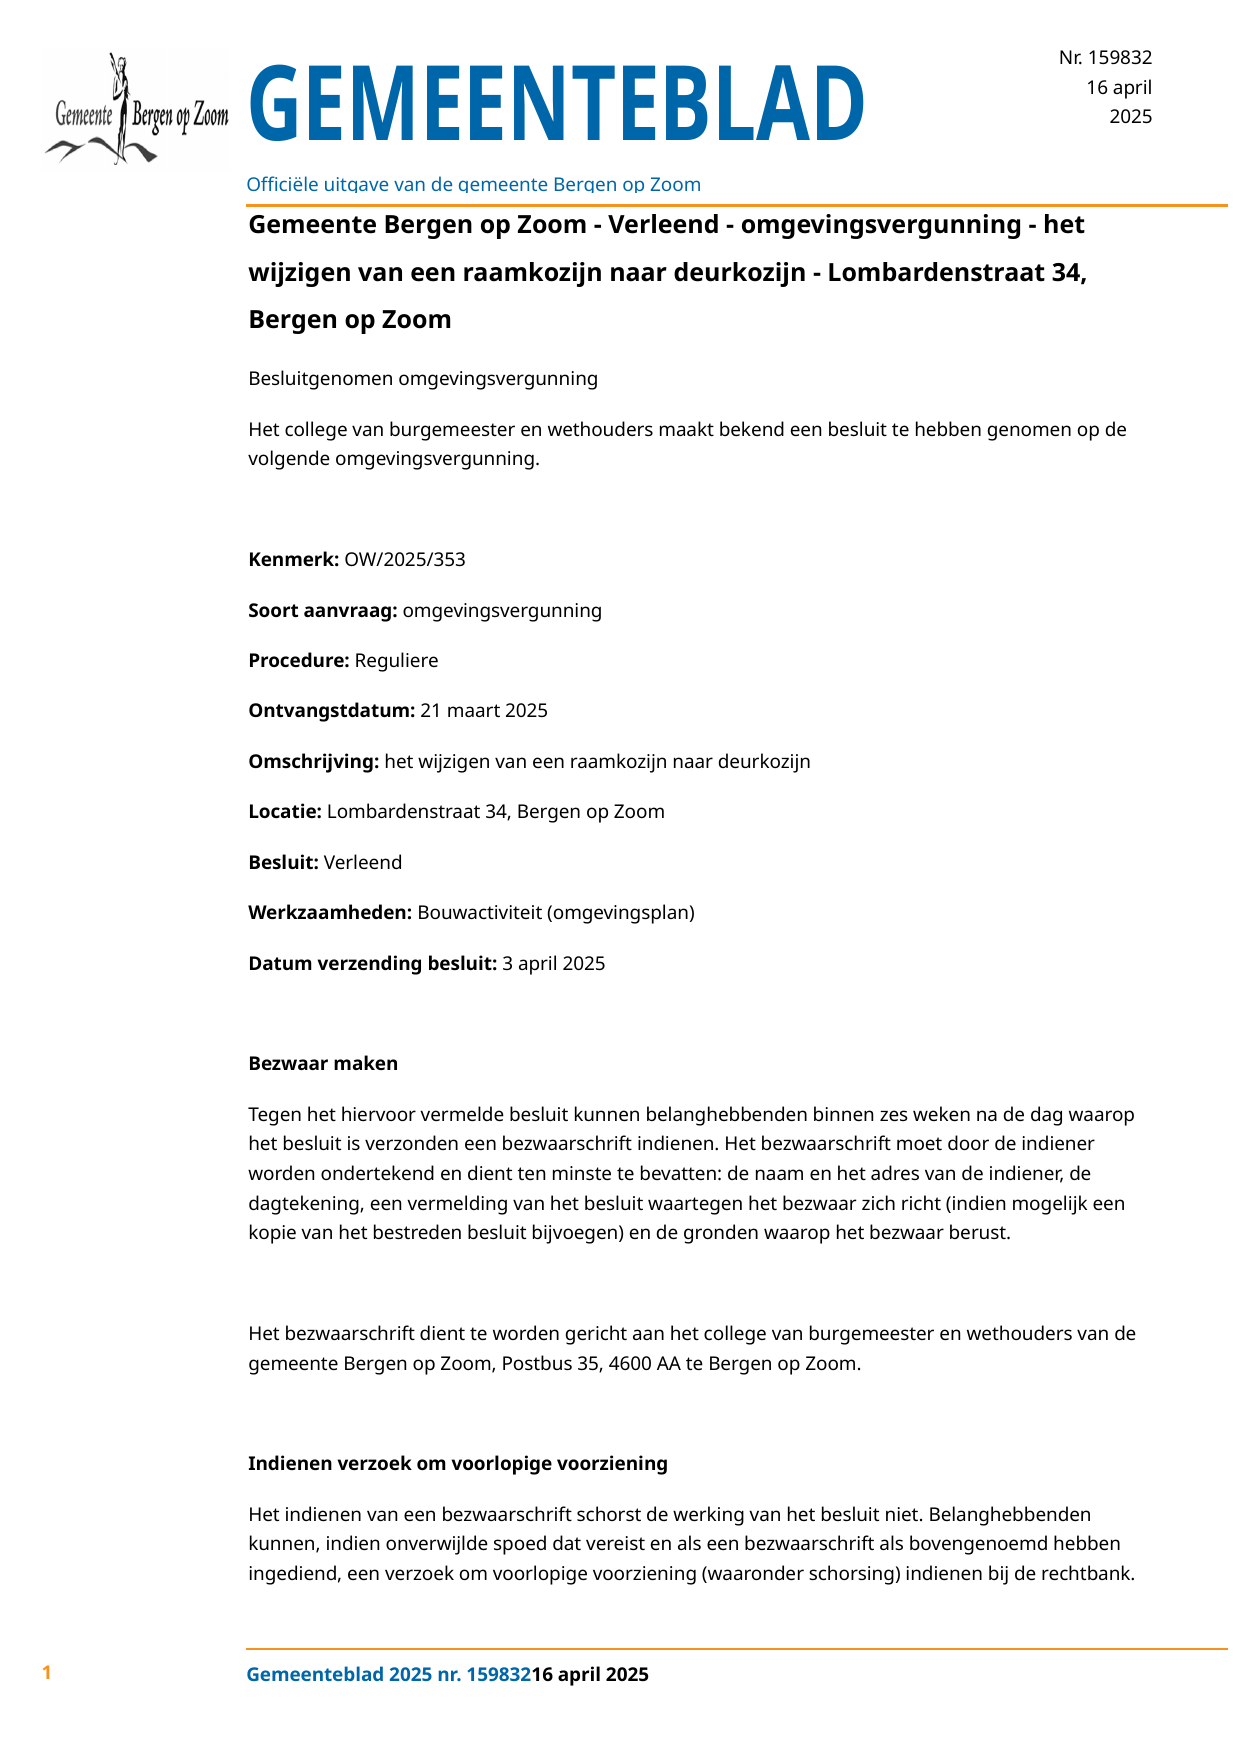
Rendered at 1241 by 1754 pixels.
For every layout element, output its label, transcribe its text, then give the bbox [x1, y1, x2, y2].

text Tegen het hiervoor vermelde besluit kunnen belanghebbenden binnen zes weken na de dag waarop het besluit is verzonden een bezwaarschrift indienen. Het bezwaarschrift moet door de indiener worden ondertekend en dient ten minste te bevatten: de naam en het adres van de indiener, de dagtekening, een vermelding van het besluit waartegen het bezwaar zich richt (indien mogelijk een kopie van het bestreden besluit bijvoegen) en de gronden waarop het bezwaar berust. [248, 1101, 1152, 1245]
text Procedure: Reguliere [248, 647, 1152, 673]
picture [41, 47, 231, 172]
text Besluit: Verleend [248, 849, 1152, 874]
text Gemeente Bergen op Zoom - Verleend - omgevingsvergunning - het wijzigen van een raamkozijn naar deurkozijn - Lombardenstraat 34, Bergen op Zoom [248, 207, 1152, 336]
text Werkzaamheden: Bouwactiviteit (omgevingsplan) [248, 899, 1152, 925]
text Kenmerk: OW/2025/353 [248, 546, 1152, 572]
text Besluitgenomen omgevingsvergunning [248, 366, 1152, 391]
text Soort aanvraag: omgevingsvergunning [248, 597, 1152, 622]
text Locatie: Lombardenstraat 34, Bergen op Zoom [248, 798, 1152, 824]
text Indienen verzoek om voorlopige voorziening [248, 1451, 1152, 1476]
text Het college van burgemeester en wethouders maakt bekend een besluit te hebben genomen op de volgende omgevingsvergunning. [248, 416, 1152, 471]
text Het bezwaarschrift dient te worden gericht aan het college van burgemeester en wethouders van de gemeente Bergen op Zoom, Postbus 35, 4600 AA te Bergen op Zoom. [248, 1320, 1152, 1375]
text Omschrijving: het wijzigen van een raamkozijn naar deurkozijn [248, 748, 1152, 774]
text Ontvangstdatum: 21 maart 2025 [248, 698, 1152, 723]
text Het indienen van een bezwaarschrift schorst de werking van het besluit niet. Belanghebbenden kunnen, indien onverwijlde spoed dat vereist en als een bezwaarschrift als bovengenoemd hebben ingediend, een verzoek om voorlopige voorziening (waaronder schorsing) indienen bij de rechtbank. [248, 1501, 1152, 1586]
text Bezwaar maken [248, 1051, 1152, 1076]
text Datum verzending besluit: 3 april 2025 [248, 950, 1152, 975]
